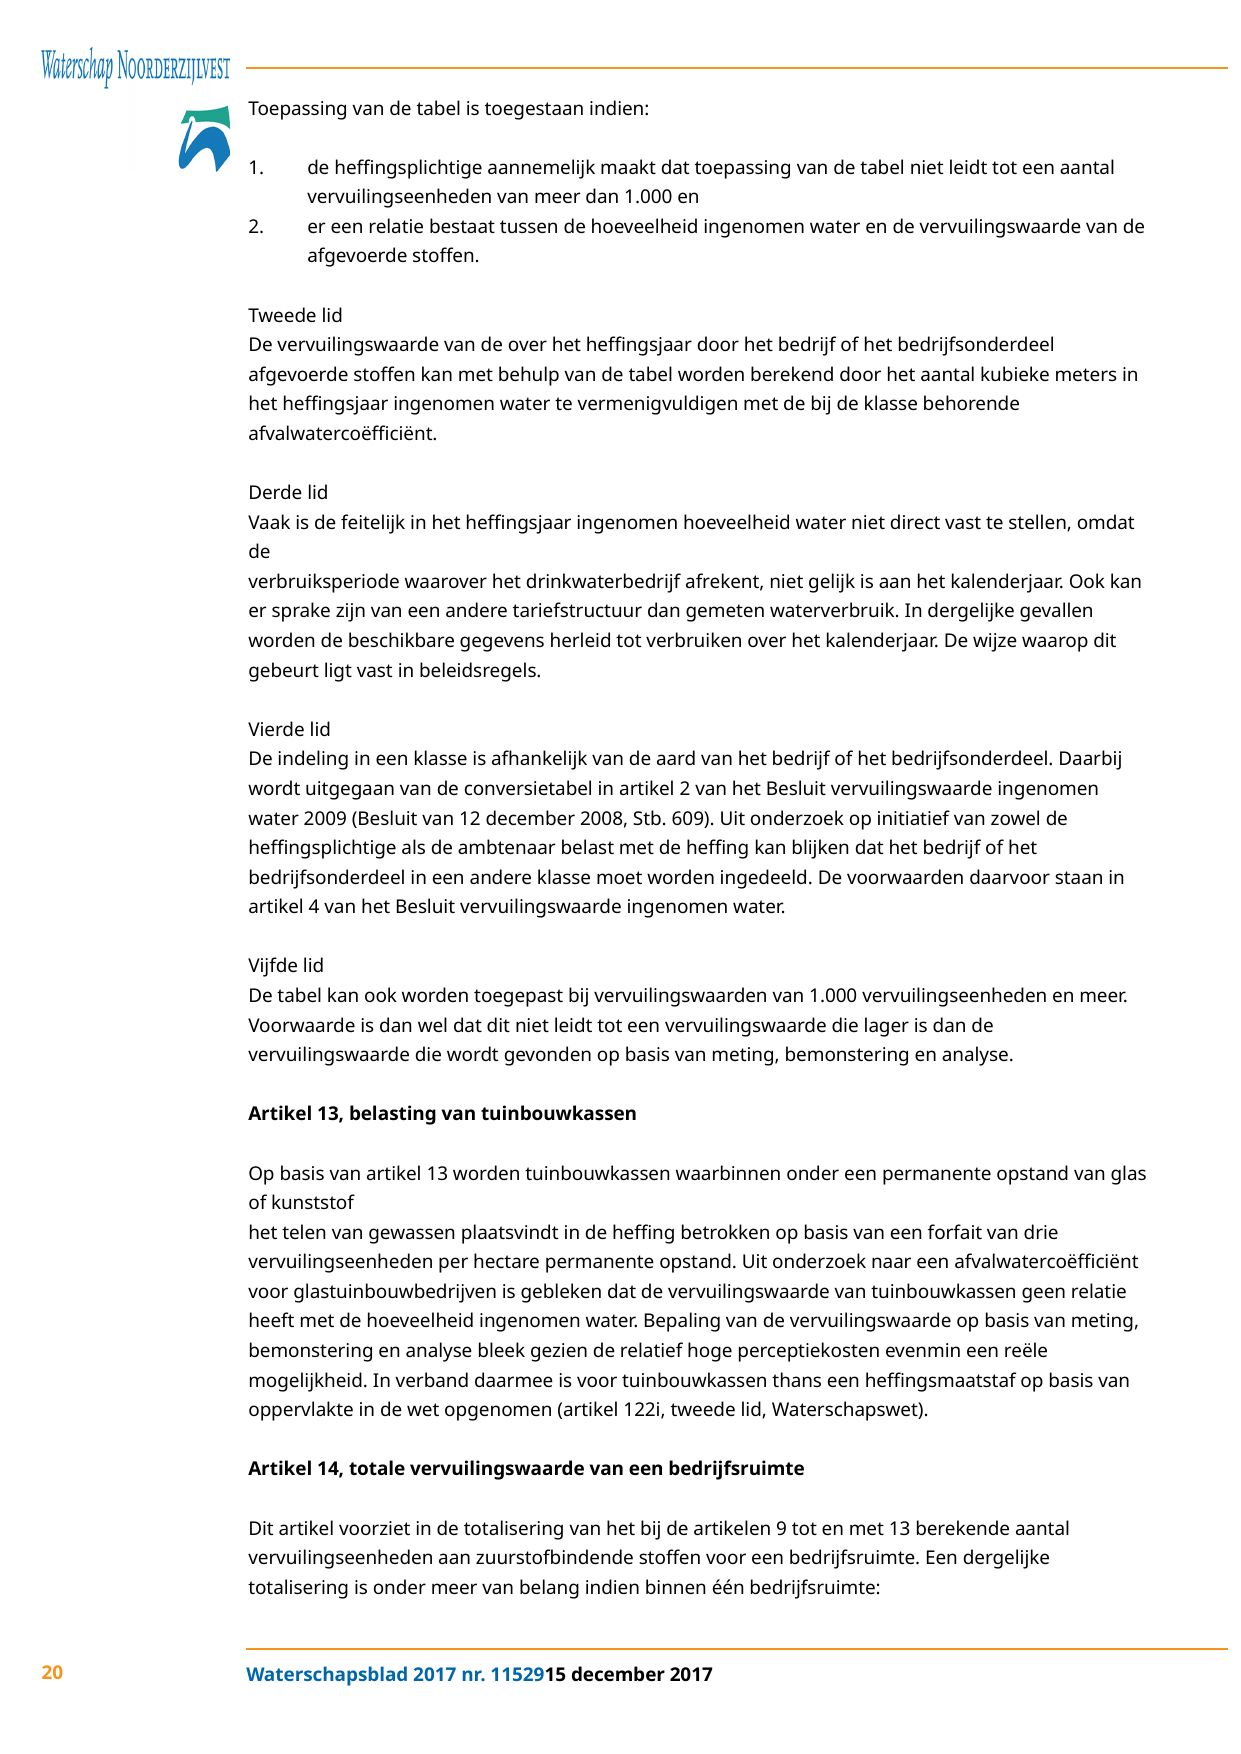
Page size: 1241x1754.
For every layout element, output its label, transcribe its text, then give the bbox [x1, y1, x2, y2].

picture [41, 47, 231, 172]
text Dit artikel voorziet in de totalisering van het bij de artikelen 9 tot en met 13 berekende aantal vervuilingseenheden aan zuurstofbindende stoffen voor een bedrijfsruimte. Een dergelijke totalisering is onder meer van belang indien binnen één bedrijfsruimte: [248, 1515, 1152, 1600]
text De vervuilingswaarde van de over het heffingsjaar door het bedrijf of het bedrijfsonderdeel afgevoerde stoffen kan met behulp van de tabel worden berekend door het aantal kubieke meters in het heffingsjaar ingenomen water te vermenigvuldigen met de bij de klasse behorende afvalwatercoëfficiënt. [248, 331, 1152, 446]
list er een relatie bestaat tussen de hoeveelheid ingenomen water en de vervuilingswaarde van de afgevoerde stoffen. [248, 213, 1152, 268]
text Artikel 13, belasting van tuinbouwkassen [248, 1101, 1152, 1126]
text Tweede lid [248, 302, 1152, 328]
list de heffingsplichtige aannemelijk maakt dat toepassing van de tabel niet leidt tot een aantal vervuilingseenheden van meer dan 1.000 en [248, 154, 1152, 209]
text Toepassing van de tabel is toegestaan indien: [248, 95, 1152, 121]
text Vierde lid [248, 716, 1152, 742]
text verbruiksperiode waarover het drinkwaterbedrijf afrekent, niet gelijk is aan het kalenderjaar. Ook kan er sprake zijn van een andere tariefstructuur dan gemeten waterverbruik. In dergelijke gevallen worden de beschikbare gegevens herleid tot verbruiken over het kalenderjaar. De wijze waarop dit gebeurt ligt vast in beleidsregels. [248, 568, 1152, 683]
text Artikel 14, totale vervuilingswaarde van een bedrijfsruimte [248, 1456, 1152, 1481]
text De indeling in een klasse is afhankelijk van de aard van het bedrijf of het bedrijfsonderdeel. Daarbij wordt uitgegaan van de conversietabel in artikel 2 van het Besluit vervuilingswaarde ingenomen water 2009 (Besluit van 12 december 2008, Stb. 609). Uit onderzoek op initiatief van zowel de heffingsplichtige als de ambtenaar belast met de heffing kan blijken dat het bedrijf of het bedrijfsonderdeel in een andere klasse moet worden ingedeeld. De voorwaarden daarvoor staan in artikel 4 van het Besluit vervuilingswaarde ingenomen water. [248, 746, 1152, 919]
text Vijfde lid [248, 953, 1152, 978]
text Vaak is de feitelijk in het heffingsjaar ingenomen hoeveelheid water niet direct vast te stellen, omdat de [248, 509, 1152, 564]
text Op basis van artikel 13 worden tuinbouwkassen waarbinnen onder een permanente opstand van glas of kunststof [248, 1160, 1152, 1215]
text Derde lid [248, 479, 1152, 505]
text het telen van gewassen plaatsvindt in de heffing betrokken op basis van een forfait van drie vervuilingseenheden per hectare permanente opstand. Uit onderzoek naar een afvalwatercoëfficiënt voor glastuinbouwbedrijven is gebleken dat de vervuilingswaarde van tuinbouwkassen geen relatie heeft met de hoeveelheid ingenomen water. Bepaling van de vervuilingswaarde op basis van meting, bemonstering en analyse bleek gezien de relatief hoge perceptiekosten evenmin een reële mogelijkheid. In verband daarmee is voor tuinbouwkassen thans een heffingsmaatstaf op basis van oppervlakte in de wet opgenomen (artikel 122i, tweede lid, Waterschapswet). [248, 1219, 1152, 1422]
text De tabel kan ook worden toegepast bij vervuilingswaarden van 1.000 vervuilingseenheden en meer. Voorwaarde is dan wel dat dit niet leidt tot een vervuilingswaarde die lager is dan de vervuilingswaarde die wordt gevonden op basis van meting, bemonstering en analyse. [248, 982, 1152, 1067]
